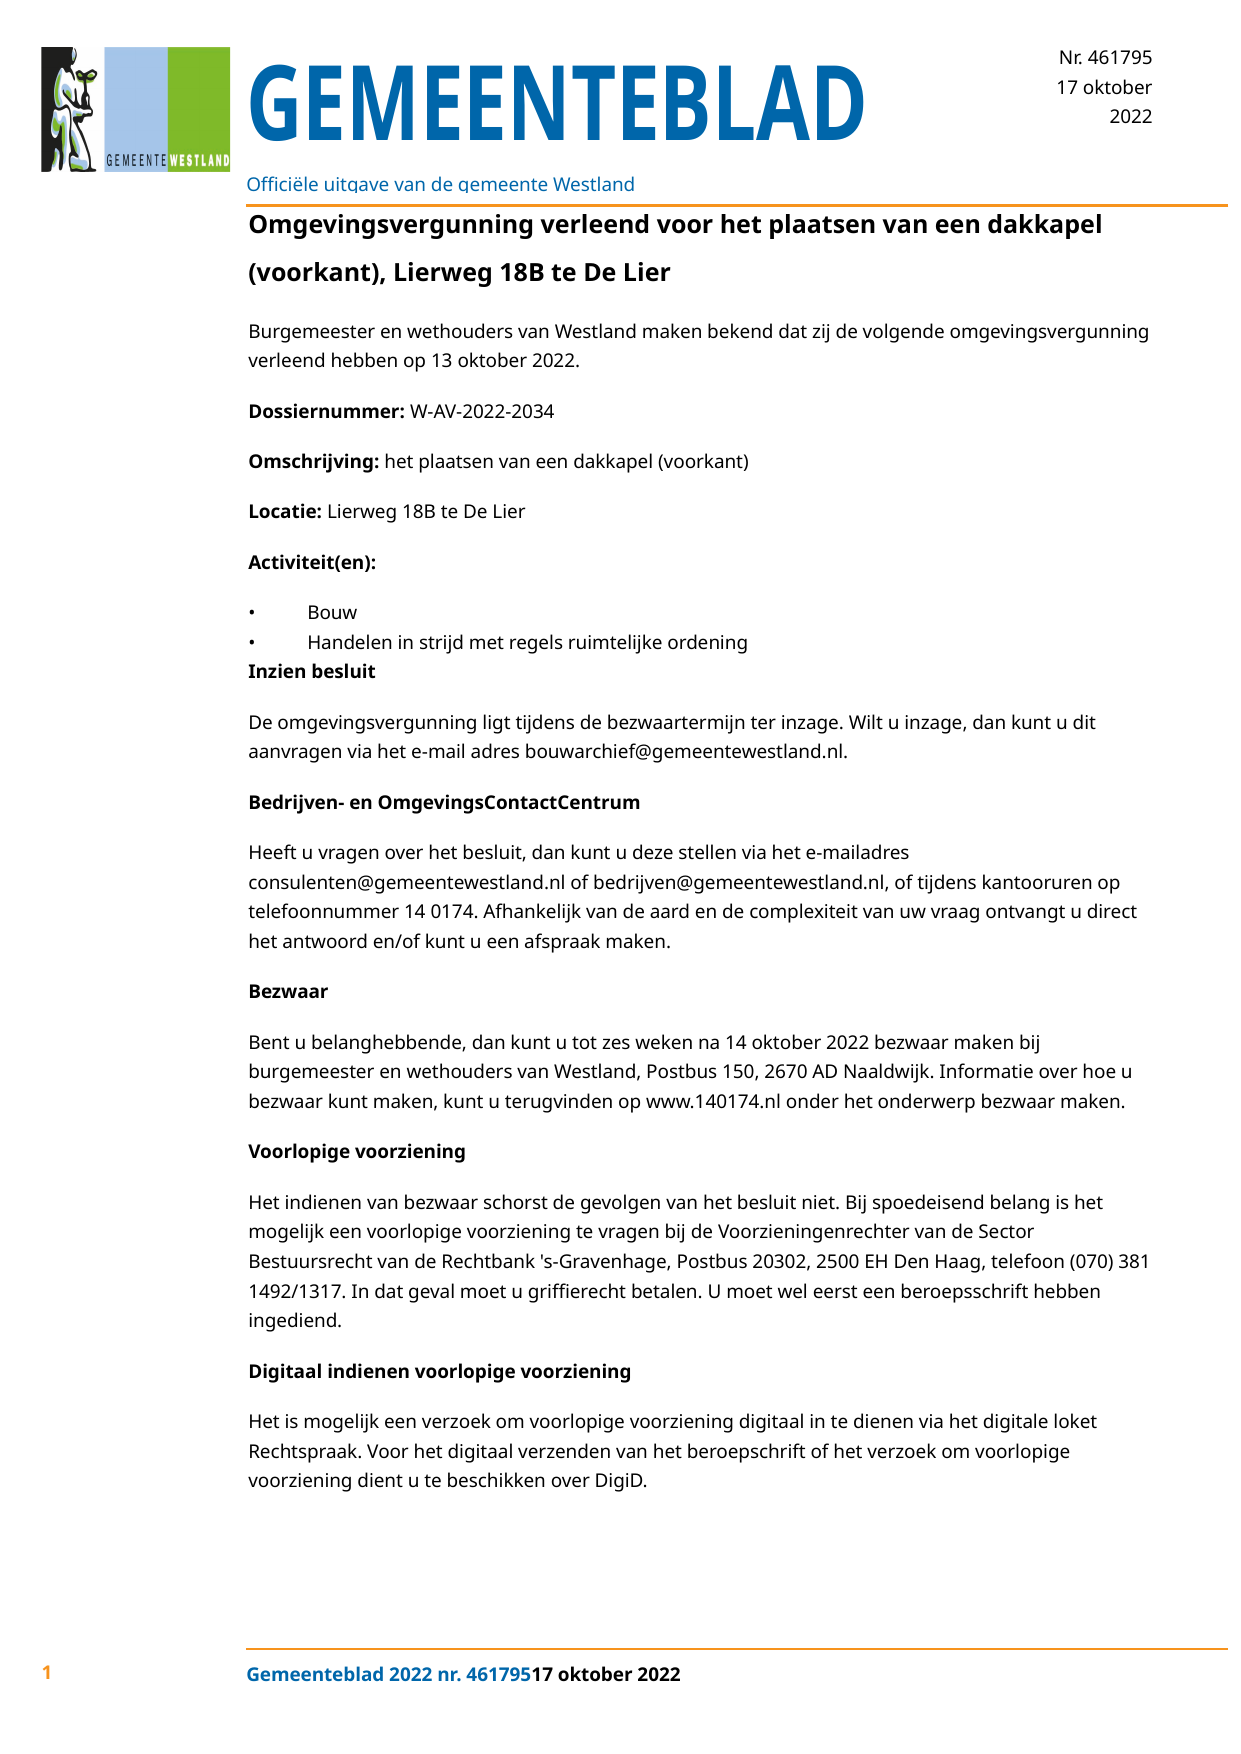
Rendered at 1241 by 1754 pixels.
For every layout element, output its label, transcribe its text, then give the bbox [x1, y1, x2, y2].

text Bent u belanghebbende, dan kunt u tot zes weken na 14 oktober 2022 bezwaar maken bij burgemeester en wethouders van Westland, Postbus 150, 2670 AD Naaldwijk. Informatie over hoe u bezwaar kunt maken, kunt u terugvinden op www.140174.nl onder het onderwerp bezwaar maken. [248, 1029, 1152, 1114]
list Bouw [248, 599, 1152, 625]
text Locatie: Lierweg 18B te De Lier [248, 499, 1152, 524]
picture [41, 47, 231, 172]
text Omschrijving: het plaatsen van een dakkapel (voorkant) [248, 448, 1152, 474]
text Bedrijven- en OmgevingsContactCentrum [248, 789, 1152, 815]
text Voorlopige voorziening [248, 1139, 1152, 1164]
text Omgevingsvergunning verleend voor het plaatsen van een dakkapel (voorkant), Lierweg 18B te De Lier [248, 207, 1152, 288]
text Het indienen van bezwaar schorst de gevolgen van het besluit niet. Bij spoedeisend belang is het mogelijk een voorlopige voorziening te vragen bij de Voorzieningenrechter van de Sector Bestuursrecht van de Rechtbank 's-Gravenhage, Postbus 20302, 2500 EH Den Haag, telefoon (070) 381 1492/1317. In dat geval moet u griffierecht betalen. U moet wel eerst een beroepsschrift hebben ingediend. [248, 1189, 1152, 1333]
text Bezwaar [248, 979, 1152, 1004]
text Burgemeester en wethouders van Westland maken bekend dat zij de volgende omgevingsvergunning verleend hebben op 13 oktober 2022. [248, 318, 1152, 373]
text De omgevingsvergunning ligt tijdens de bezwaartermijn ter inzage. Wilt u inzage, dan kunt u dit aanvragen via het e-mail adres bouwarchief@gemeentewestland.nl. [248, 709, 1152, 764]
text Het is mogelijk een verzoek om voorlopige voorziening digitaal in te dienen via het digitale loket Rechtspraak. Voor het digitaal verzenden van het beroepschrift of het verzoek om voorlopige voorziening dient u te beschikken over DigiD. [248, 1408, 1152, 1493]
text Activiteit(en): [248, 549, 1152, 575]
text Digitaal indienen voorlopige voorziening [248, 1358, 1152, 1384]
list Handelen in strijd met regels ruimtelijke ordening [248, 629, 1152, 655]
text Inzien besluit [248, 659, 1152, 684]
text Heeft u vragen over het besluit, dan kunt u deze stellen via het e-mailadres consulenten@gemeentewestland.nl of bedrijven@gemeentewestland.nl, of tijdens kantooruren op telefoonnummer 14 0174. Afhankelijk van de aard en de complexiteit van uw vraag ontvangt u direct het antwoord en/of kunt u een afspraak maken. [248, 839, 1152, 954]
text Dossiernummer: W-AV-2022-2034 [248, 398, 1152, 424]
